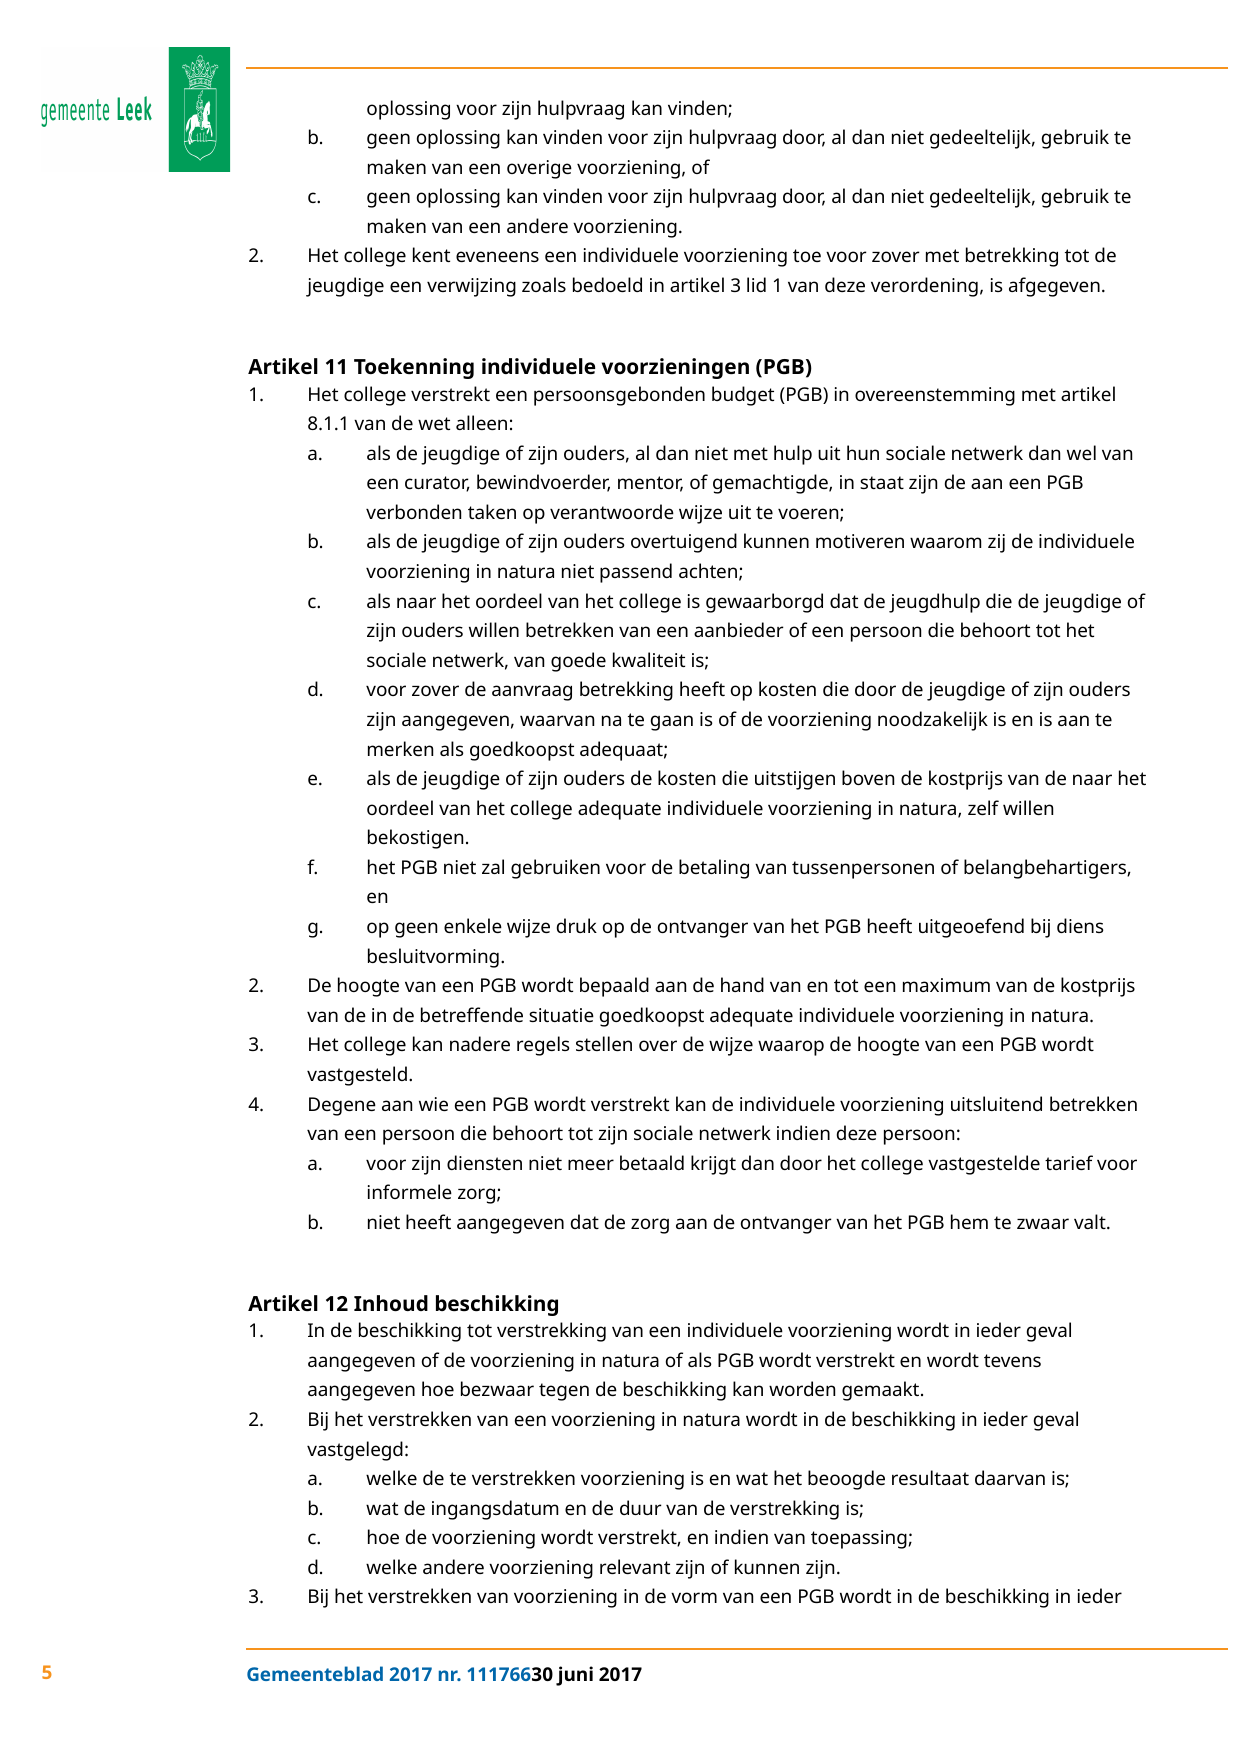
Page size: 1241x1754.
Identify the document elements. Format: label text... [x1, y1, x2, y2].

list als de jeugdige of zijn ouders de kosten die uitstijgen boven de kostprijs van de naar het oordeel van het college adequate individuele voorziening in natura, zelf willen bekostigen. [307, 765, 1152, 850]
list welke andere voorziening relevant zijn of kunnen zijn. [307, 1554, 1152, 1580]
list welke de te verstrekken voorziening is en wat het beoogde resultaat daarvan is; [307, 1465, 1152, 1491]
list geen oplossing kan vinden voor zijn hulpvraag door, al dan niet gedeeltelijk, gebruik te maken van een andere voorziening. [307, 183, 1152, 239]
list Degene aan wie een PGB wordt verstrekt kan de individuele voorziening uitsluitend betrekken van een persoon die behoort tot zijn sociale netwerk indien deze persoon: [248, 1091, 1152, 1146]
list wat de ingangsdatum en de duur van de verstrekking is; [307, 1495, 1152, 1521]
list Bij het verstrekken van een voorziening in natura wordt in de beschikking in ieder geval vastgelegd: [248, 1406, 1152, 1462]
picture [41, 47, 231, 172]
list als de jeugdige of zijn ouders overtuigend kunnen motiveren waarom zij de individuele voorziening in natura niet passend achten; [307, 529, 1152, 584]
text Artikel 11 Toekenning individuele voorzieningen (PGB) [248, 352, 1152, 381]
list voor zover de aanvraag betrekking heeft op kosten die door de jeugdige of zijn ouders zijn aangegeven, waarvan na te gaan is of de voorziening noodzakelijk is en is aan te merken als goedkoopst adequaat; [307, 677, 1152, 761]
list De hoogte van een PGB wordt bepaald aan de hand van en tot een maximum van de kostprijs van de in de betreffende situatie goedkoopst adequate individuele voorziening in natura. [248, 972, 1152, 1028]
list als naar het oordeel van het college is gewaarborgd dat de jeugdhulp die de jeugdige of zijn ouders willen betrekken van een aanbieder of een persoon die behoort tot het sociale netwerk, van goede kwaliteit is; [307, 588, 1152, 673]
list voor zijn diensten niet meer betaald krijgt dan door het college vastgestelde tarief voor informele zorg; [307, 1150, 1152, 1205]
list het PGB niet zal gebruiken voor de betaling van tussenpersonen of belangbehartigers, en [307, 854, 1152, 909]
list hoe de voorziening wordt verstrekt, en indien van toepassing; [307, 1524, 1152, 1550]
list geen oplossing kan vinden voor zijn hulpvraag door, al dan niet gedeeltelijk, gebruik te maken van een overige voorziening, of [307, 124, 1152, 180]
text Artikel 12 Inhoud beschikking [248, 1289, 1152, 1317]
list Bij het verstrekken van voorziening in de vorm van een PGB wordt in de beschikking in ieder [248, 1584, 1152, 1609]
list In de beschikking tot verstrekking van een individuele voorziening wordt in ieder geval aangegeven of de voorziening in natura of als PGB wordt verstrekt en wordt tevens aangegeven hoe bezwaar tegen de beschikking kan worden gemaakt. [248, 1317, 1152, 1402]
list oplossing voor zijn hulpvraag kan vinden; [307, 95, 1152, 121]
list Het college kent eveneens een individuele voorziening toe voor zover met betrekking tot de jeugdige een verwijzing zoals bedoeld in artikel 3 lid 1 van deze verordening, is afgegeven. [248, 243, 1152, 298]
list Het college verstrekt een persoonsgebonden budget (PGB) in overeenstemming met artikel 8.1.1 van de wet alleen: [248, 381, 1152, 436]
list Het college kan nadere regels stellen over de wijze waarop de hoogte van een PGB wordt vastgesteld. [248, 1032, 1152, 1087]
list niet heeft aangegeven dat de zorg aan de ontvanger van het PGB hem te zwaar valt. [307, 1209, 1152, 1235]
list als de jeugdige of zijn ouders, al dan niet met hulp uit hun sociale netwerk dan wel van een curator, bewindvoerder, mentor, of gemachtigde, in staat zijn de aan een PGB verbonden taken op verantwoorde wijze uit te voeren; [307, 440, 1152, 525]
list op geen enkele wijze druk op de ontvanger van het PGB heeft uitgeoefend bij diens besluitvorming. [307, 913, 1152, 968]
